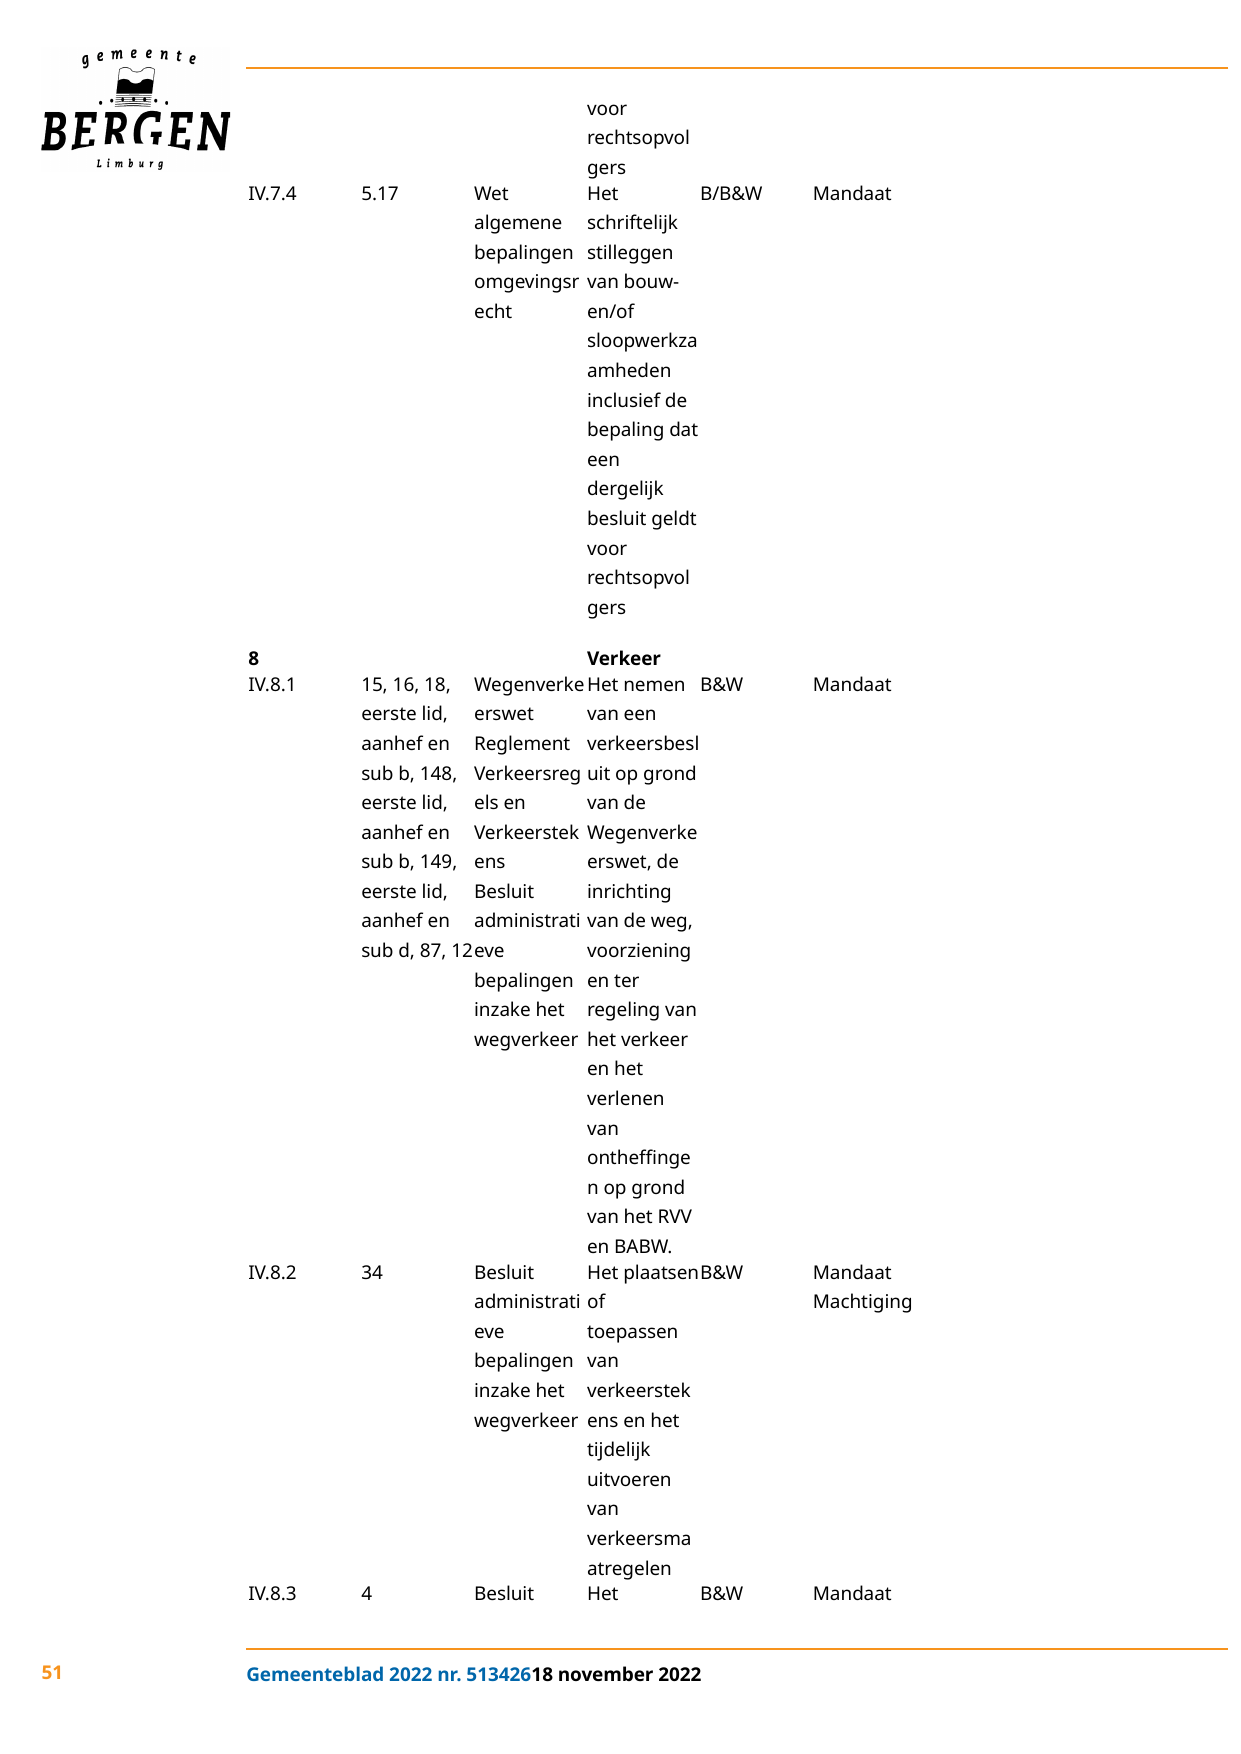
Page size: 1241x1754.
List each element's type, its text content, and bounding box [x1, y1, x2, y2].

table_cell [926, 95, 1038, 180]
table_cell [248, 620, 361, 645]
table_cell Besluit [474, 1580, 587, 1606]
table_cell 34 [361, 1259, 474, 1580]
table_cell [700, 95, 813, 180]
table_cell 15, 16, 18, eerste lid, aanhef en sub b, 148, eerste lid, aanhef en sub b, 149, eerste lid, aanhef en sub d, 87, 12 [361, 671, 474, 1259]
table_cell [1039, 1259, 1152, 1580]
table_cell Wet algemene bepalingen omgevingsrecht [474, 180, 587, 619]
table_cell [1039, 95, 1152, 180]
table_cell [361, 620, 474, 645]
table_cell [1039, 645, 1152, 671]
picture [41, 47, 231, 172]
table_cell Besluit administratieve bepalingen inzake het wegverkeer [474, 1259, 587, 1580]
table_cell Mandaat [813, 180, 926, 619]
table_cell [926, 1259, 1038, 1580]
table_cell Het [587, 1580, 700, 1606]
table_cell B/B&W [700, 180, 813, 619]
table_cell IV.8.1 [248, 671, 361, 1259]
table_cell Mandaat [813, 671, 926, 1259]
table_cell [361, 645, 474, 671]
table_cell [474, 95, 587, 180]
table_cell [926, 645, 1038, 671]
table_cell voor rechtsopvolgers [587, 95, 700, 180]
table_cell Het plaatsen of toepassen van verkeerstekens en het tijdelijk uitvoeren van verkeersmaatregelen [587, 1259, 700, 1580]
table_cell [248, 95, 361, 180]
table_cell [813, 620, 926, 645]
table_cell IV.7.4 [248, 180, 361, 619]
table_cell 4 [361, 1580, 474, 1606]
table_cell 8 [248, 645, 361, 671]
table_cell B&W [700, 671, 813, 1259]
table_cell [1039, 620, 1152, 645]
table_cell [813, 645, 926, 671]
table_cell [926, 180, 1038, 619]
table_cell [1039, 1580, 1152, 1606]
table_cell [474, 620, 587, 645]
table_cell Wegenverkeerswet Reglement Verkeersregels en Verkeerstekens Besluit administratieve bepalingen inzake het wegverkeer [474, 671, 587, 1259]
table_cell B&W [700, 1580, 813, 1606]
table_cell [926, 671, 1038, 1259]
table_cell [1039, 180, 1152, 619]
table_cell [926, 620, 1038, 645]
table_cell Mandaat Machtiging [813, 1259, 926, 1580]
table_cell B&W [700, 1259, 813, 1580]
table_cell Het schriftelijk stilleggen van bouw- en/of sloopwerkzaamheden inclusief de bepaling dat een dergelijk besluit geldt voor rechtsopvolgers [587, 180, 700, 619]
table_cell IV.8.2 [248, 1259, 361, 1580]
table_cell Verkeer [587, 645, 700, 671]
table_cell Mandaat [813, 1580, 926, 1606]
table_cell IV.8.3 [248, 1580, 361, 1606]
table_cell [361, 95, 474, 180]
table_cell [813, 95, 926, 180]
table_cell [700, 645, 813, 671]
table_cell [587, 620, 700, 645]
table_cell 5.17 [361, 180, 474, 619]
table_cell [926, 1580, 1038, 1606]
table_cell [474, 645, 587, 671]
table_cell Het nemen van een verkeersbesluit op grond van de Wegenverkeerswet, de inrichting van de weg, voorzieningen ter regeling van het verkeer en het verlenen van ontheffingen op grond van het RVV en BABW. [587, 671, 700, 1259]
table_cell [700, 620, 813, 645]
table_cell [1039, 671, 1152, 1259]
